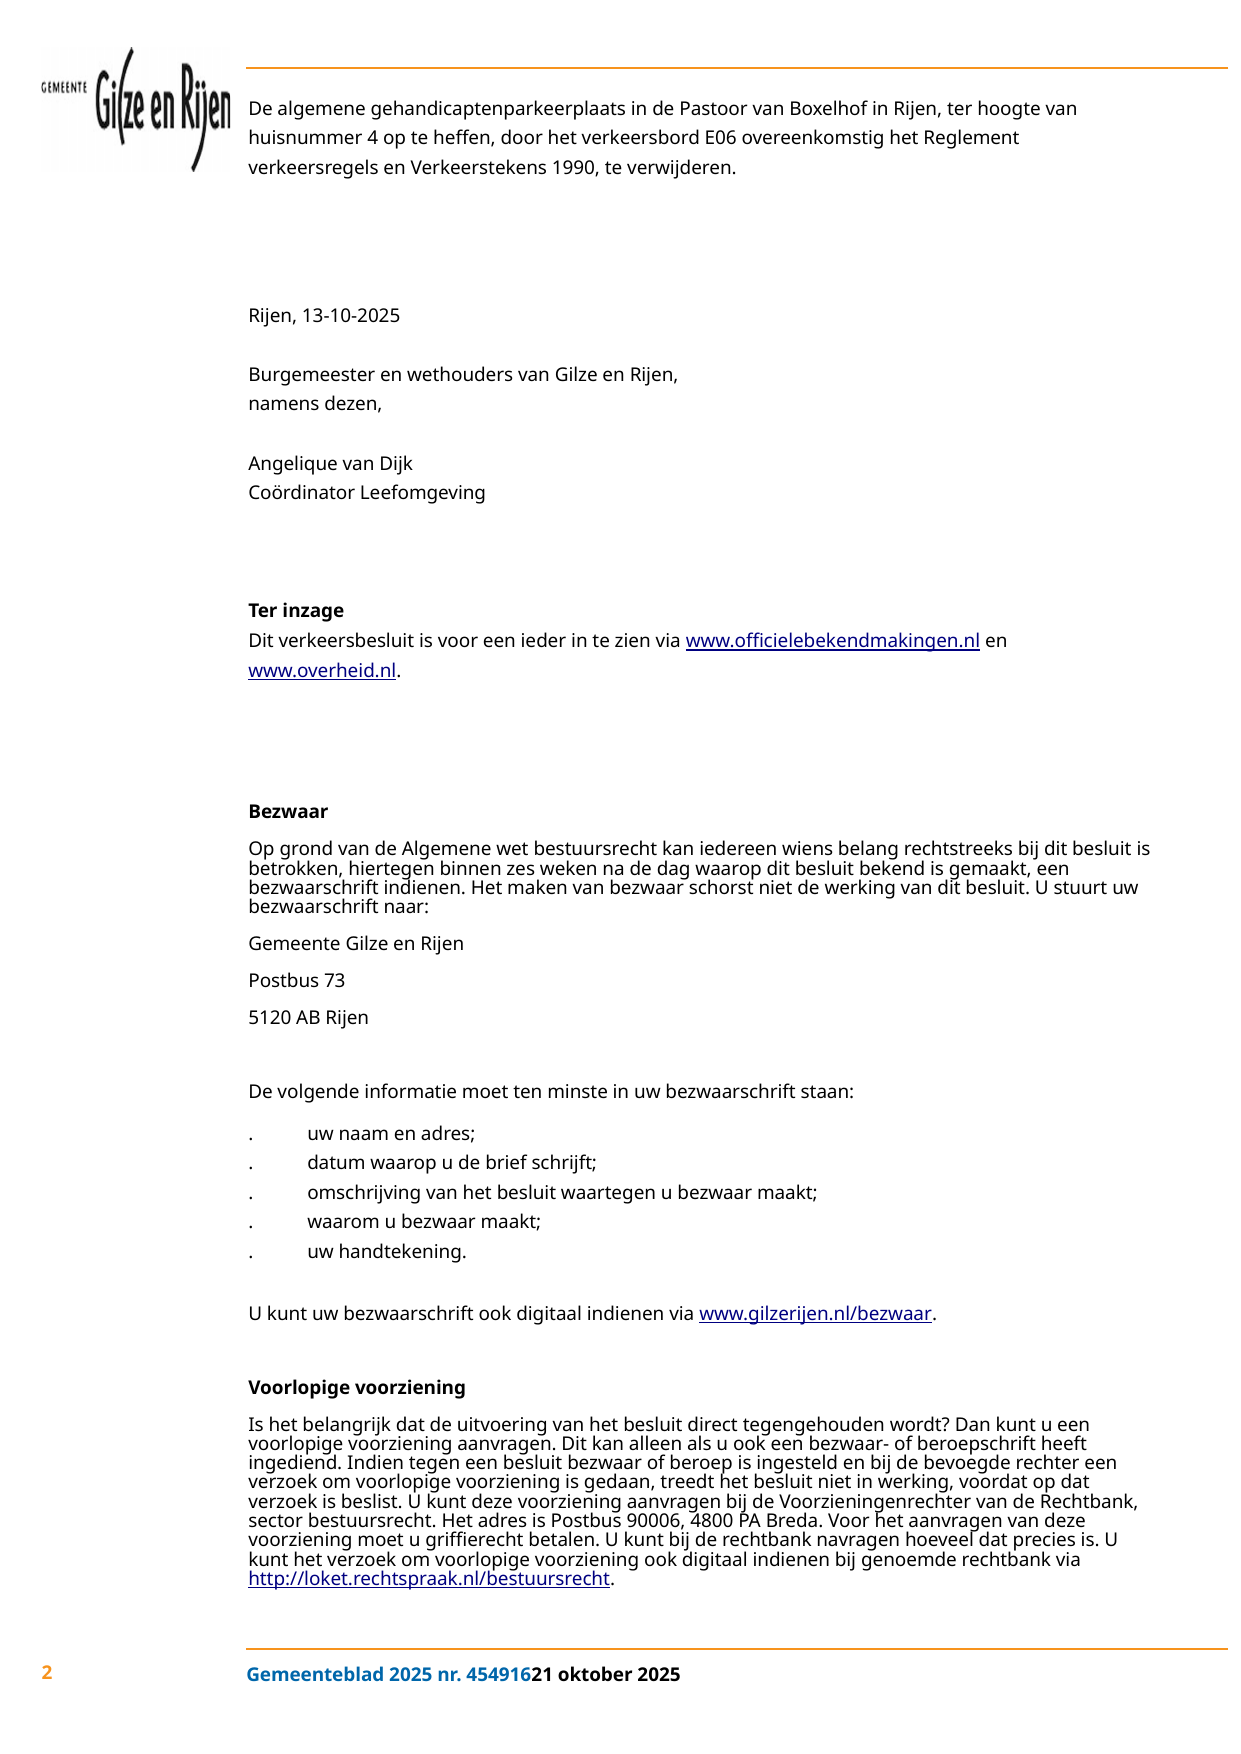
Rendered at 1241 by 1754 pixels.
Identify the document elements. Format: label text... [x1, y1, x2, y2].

text Angelique van Dijk [248, 450, 1152, 476]
list uw handtekening. [248, 1238, 1152, 1264]
text Postbus 73 [248, 972, 1152, 991]
list waarom u bezwaar maakt; [248, 1209, 1152, 1234]
text Is het belangrijk dat de uitvoering van het besluit direct tegengehouden wordt? Dan kunt u een voorlopige voorziening aanvragen. Dit kan alleen als u ook een bezwaar- of beroepschrift heeft ingediend. Indien tegen een besluit bezwaar of beroep is ingesteld en bij de bevoegde rechter een verzoek om voorlopige voorziening is gedaan, treedt het besluit niet in werking, voordat op dat verzoek is beslist. U kunt deze voorziening aanvragen bij de Voorzieningenrechter van de Rechtbank, sector bestuursrecht. Het adres is Postbus 90006, 4800 PA Breda. Voor het aanvragen van deze voorziening moet u griffierecht betalen. U kunt bij de rechtbank navragen hoeveel dat precies is. U kunt het verzoek om voorlopige voorziening ook digitaal indienen bij genoemde rechtbank via http://loket.rechtspraak.nl/bestuursrecht. [248, 1416, 1152, 1589]
text 5120 AB Rijen [248, 1009, 1152, 1028]
text Ter inzage [248, 598, 1152, 623]
text Voorlopige voorziening [248, 1379, 1152, 1398]
text Dit verkeersbesluit is voor een ieder in te zien via www.officielebekendmakingen.nl en www.overheid.nl. [248, 627, 1152, 683]
text De algemene gehandicaptenparkeerplaats in de Pastoor van Boxelhof in Rijen, ter hoogte van huisnummer 4 op te heffen, door het verkeersbord E06 overeenkomstig het Reglement verkeersregels en Verkeerstekens 1990, te verwijderen. [248, 95, 1152, 180]
list omschrijving van het besluit waartegen u bezwaar maakt; [248, 1179, 1152, 1205]
text Gemeente Gilze en Rijen [248, 935, 1152, 954]
text U kunt uw bezwaarschrift ook digitaal indienen via www.gilzerijen.nl/bezwaar. [248, 1305, 1152, 1324]
text Coördinator Leefomgeving [248, 479, 1152, 505]
text namens dezen, [248, 391, 1152, 416]
list datum waarop u de brief schrijft; [248, 1149, 1152, 1175]
text Rijen, 13-10-2025 [248, 302, 1152, 328]
text De volgende informatie moet ten minste in uw bezwaarschrift staan: [248, 1083, 1152, 1102]
text Op grond van de Algemene wet bestuursrecht kan iedereen wiens belang rechtstreeks bij dit besluit is betrokken, hiertegen binnen zes weken na de dag waarop dit besluit bekend is gemaakt, een bezwaarschrift indienen. Het maken van bezwaar schorst niet de werking van dit besluit. U stuurt uw bezwaarschrift naar: [248, 840, 1152, 917]
text Burgemeester en wethouders van Gilze en Rijen, [248, 361, 1152, 387]
text Bezwaar [248, 803, 1152, 822]
list uw naam en adres; [248, 1120, 1152, 1146]
picture [41, 47, 231, 172]
